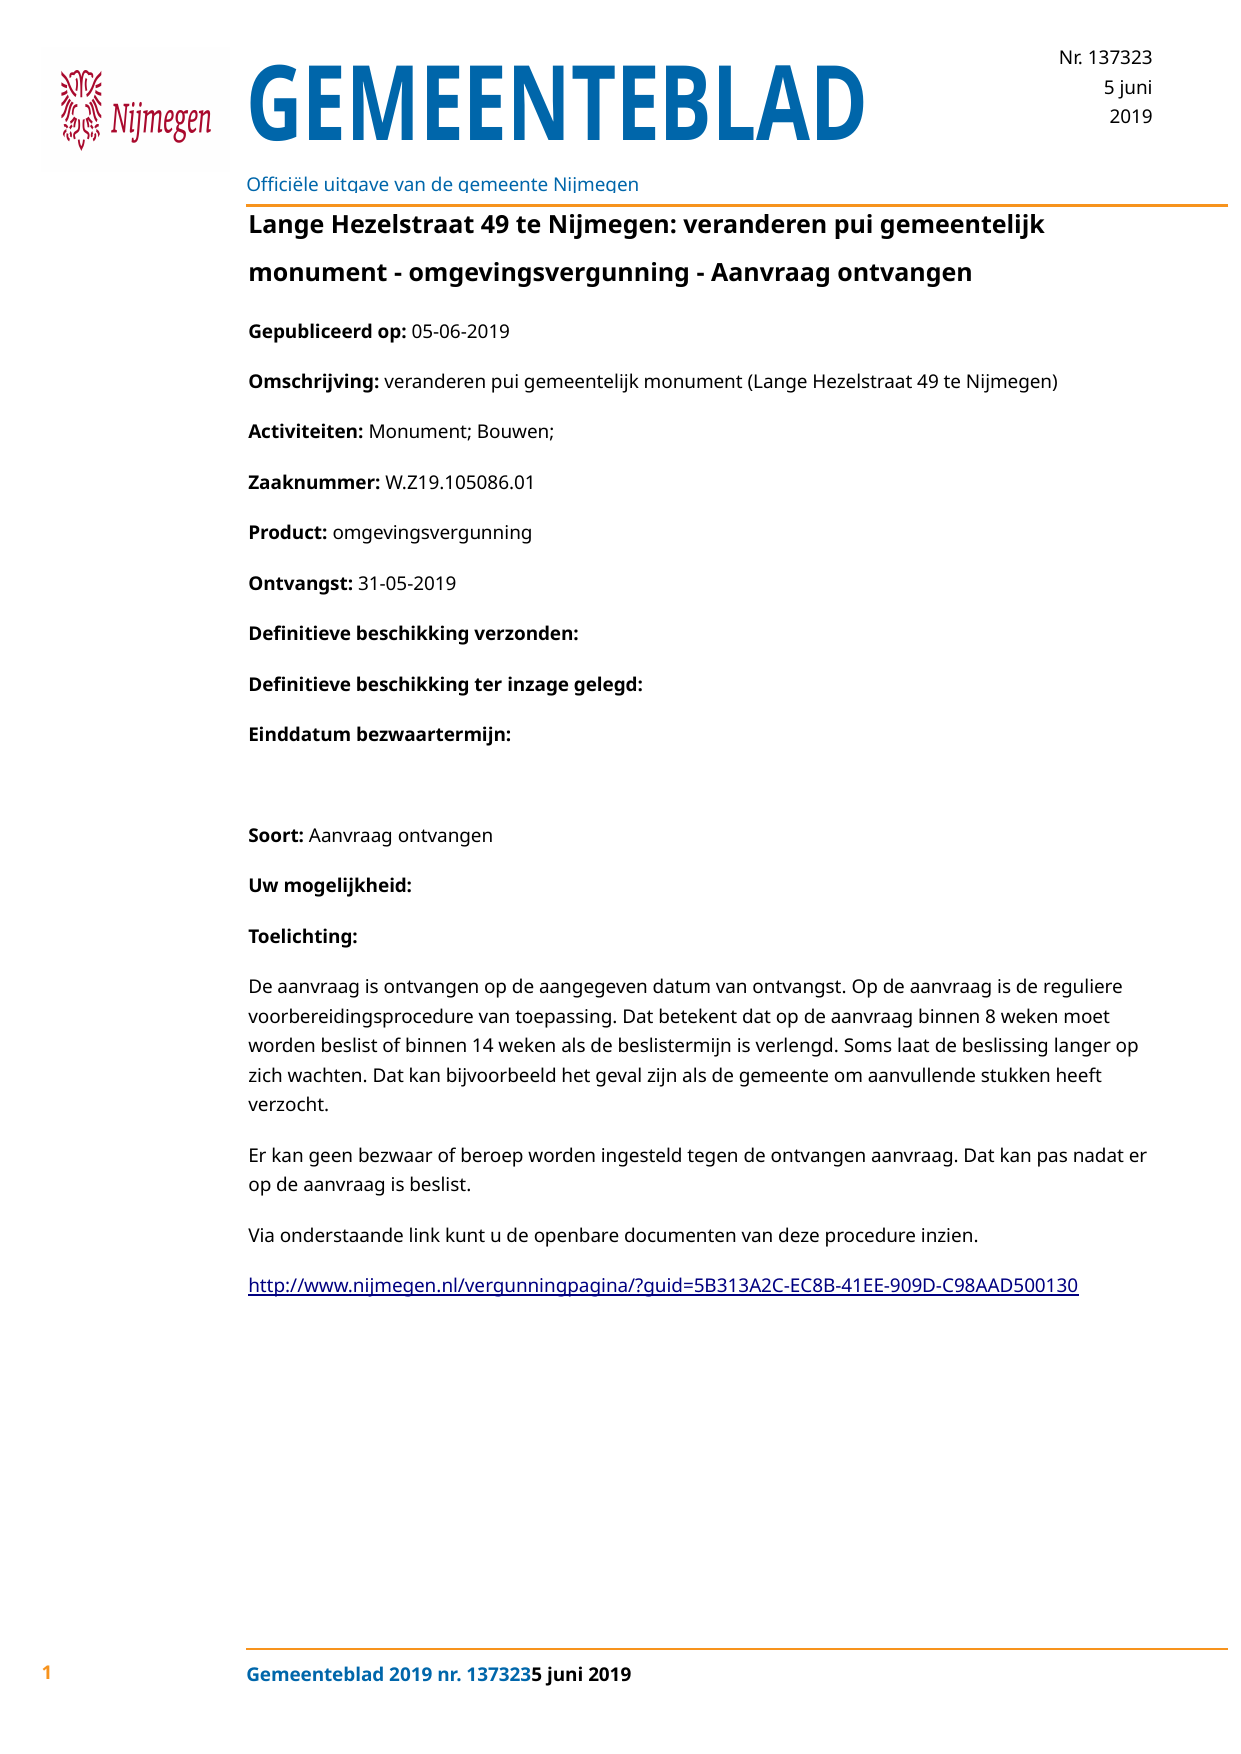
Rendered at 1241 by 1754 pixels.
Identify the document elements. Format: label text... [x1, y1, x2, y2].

text Definitieve beschikking verzonden: [248, 620, 1152, 646]
picture [41, 47, 231, 172]
text Uw mogelijkheid: [248, 872, 1152, 898]
text Product: omgevingsvergunning [248, 519, 1152, 545]
text Einddatum bezwaartermijn: [248, 721, 1152, 747]
text Er kan geen bezwaar of beroep worden ingesteld tegen de ontvangen aanvraag. Dat kan pas nadat er op de aanvraag is beslist. [248, 1142, 1152, 1197]
text Omschrijving: veranderen pui gemeentelijk monument (Lange Hezelstraat 49 te Nijmegen) [248, 368, 1152, 394]
text Zaaknummer: W.Z19.105086.01 [248, 469, 1152, 495]
text Soort: Aanvraag ontvangen [248, 822, 1152, 848]
text Toelichting: [248, 923, 1152, 949]
text Activiteiten: Monument; Bouwen; [248, 419, 1152, 444]
text De aanvraag is ontvangen op de aangegeven datum van ontvangst. Op de aanvraag is de reguliere voorbereidingsprocedure van toepassing. Dat betekent dat op de aanvraag binnen 8 weken moet worden beslist of binnen 14 weken als de beslistermijn is verlengd. Soms laat de beslissing langer op zich wachten. Dat kan bijvoorbeeld het geval zijn als de gemeente om aanvullende stukken heeft verzocht. [248, 973, 1152, 1117]
text Definitieve beschikking ter inzage gelegd: [248, 671, 1152, 697]
text http://www.nijmegen.nl/vergunningpagina/?guid=5B313A2C-EC8B-41EE-909D-C98AAD500130 [248, 1272, 1152, 1298]
text Via onderstaande link kunt u de openbare documenten van deze procedure inzien. [248, 1222, 1152, 1248]
text Gepubliceerd op: 05-06-2019 [248, 318, 1152, 344]
text Lange Hezelstraat 49 te Nijmegen: veranderen pui gemeentelijk monument - omgevingsvergunning - Aanvraag ontvangen [248, 207, 1152, 288]
text Ontvangst: 31-05-2019 [248, 570, 1152, 596]
